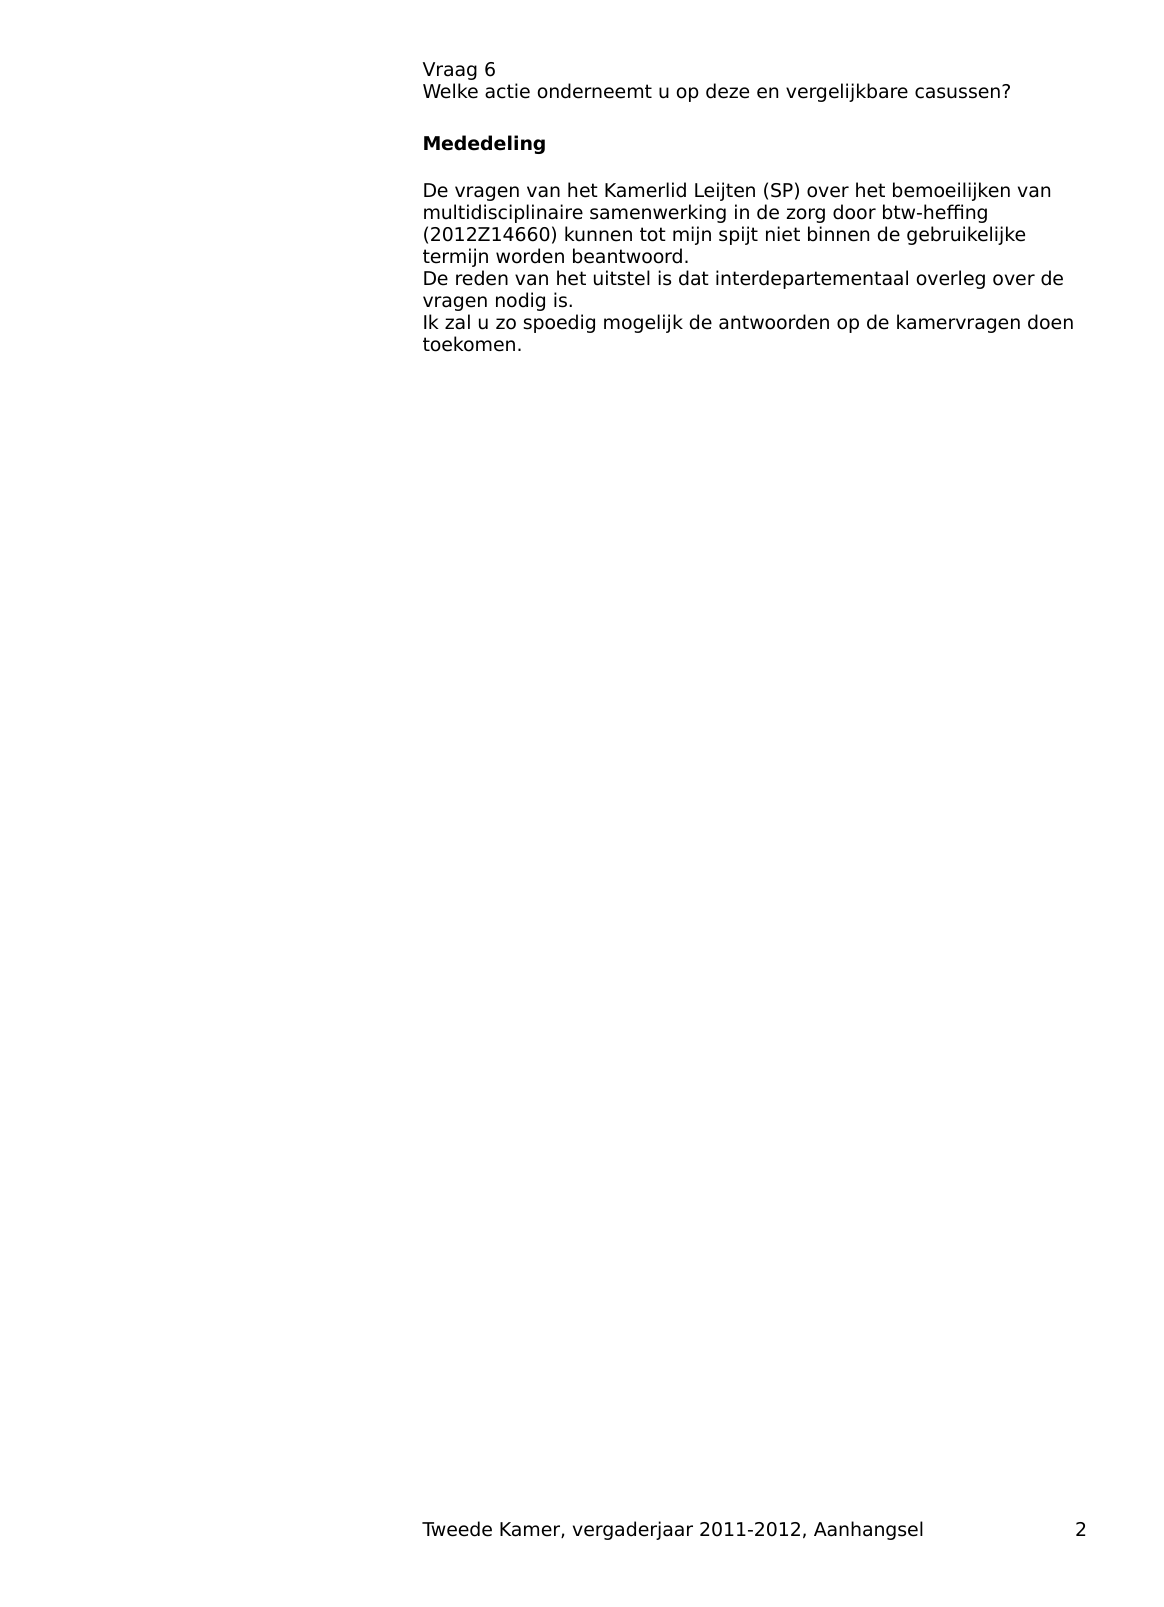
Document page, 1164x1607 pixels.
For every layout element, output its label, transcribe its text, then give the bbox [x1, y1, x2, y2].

text Ik zal u zo spoedig mogelijk de antwoorden op de kamervragen doen toekomen. [422, 312, 1087, 356]
text Welke actie onderneemt u op deze en vergelijkbare casussen? [422, 81, 1087, 103]
subtitle Mededeling [422, 133, 1087, 155]
text De reden van het uitstel is dat interdepartementaal overleg over de vragen nodig is. [422, 268, 1087, 312]
text De vragen van het Kamerlid Leijten (SP) over het bemoeilijken van multidisciplinaire samenwerking in de zorg door btw-heffing (2012Z14660) kunnen tot mijn spijt niet binnen de gebruikelijke termijn worden beantwoord. [422, 180, 1087, 268]
text Vraag 6 [422, 59, 1087, 81]
